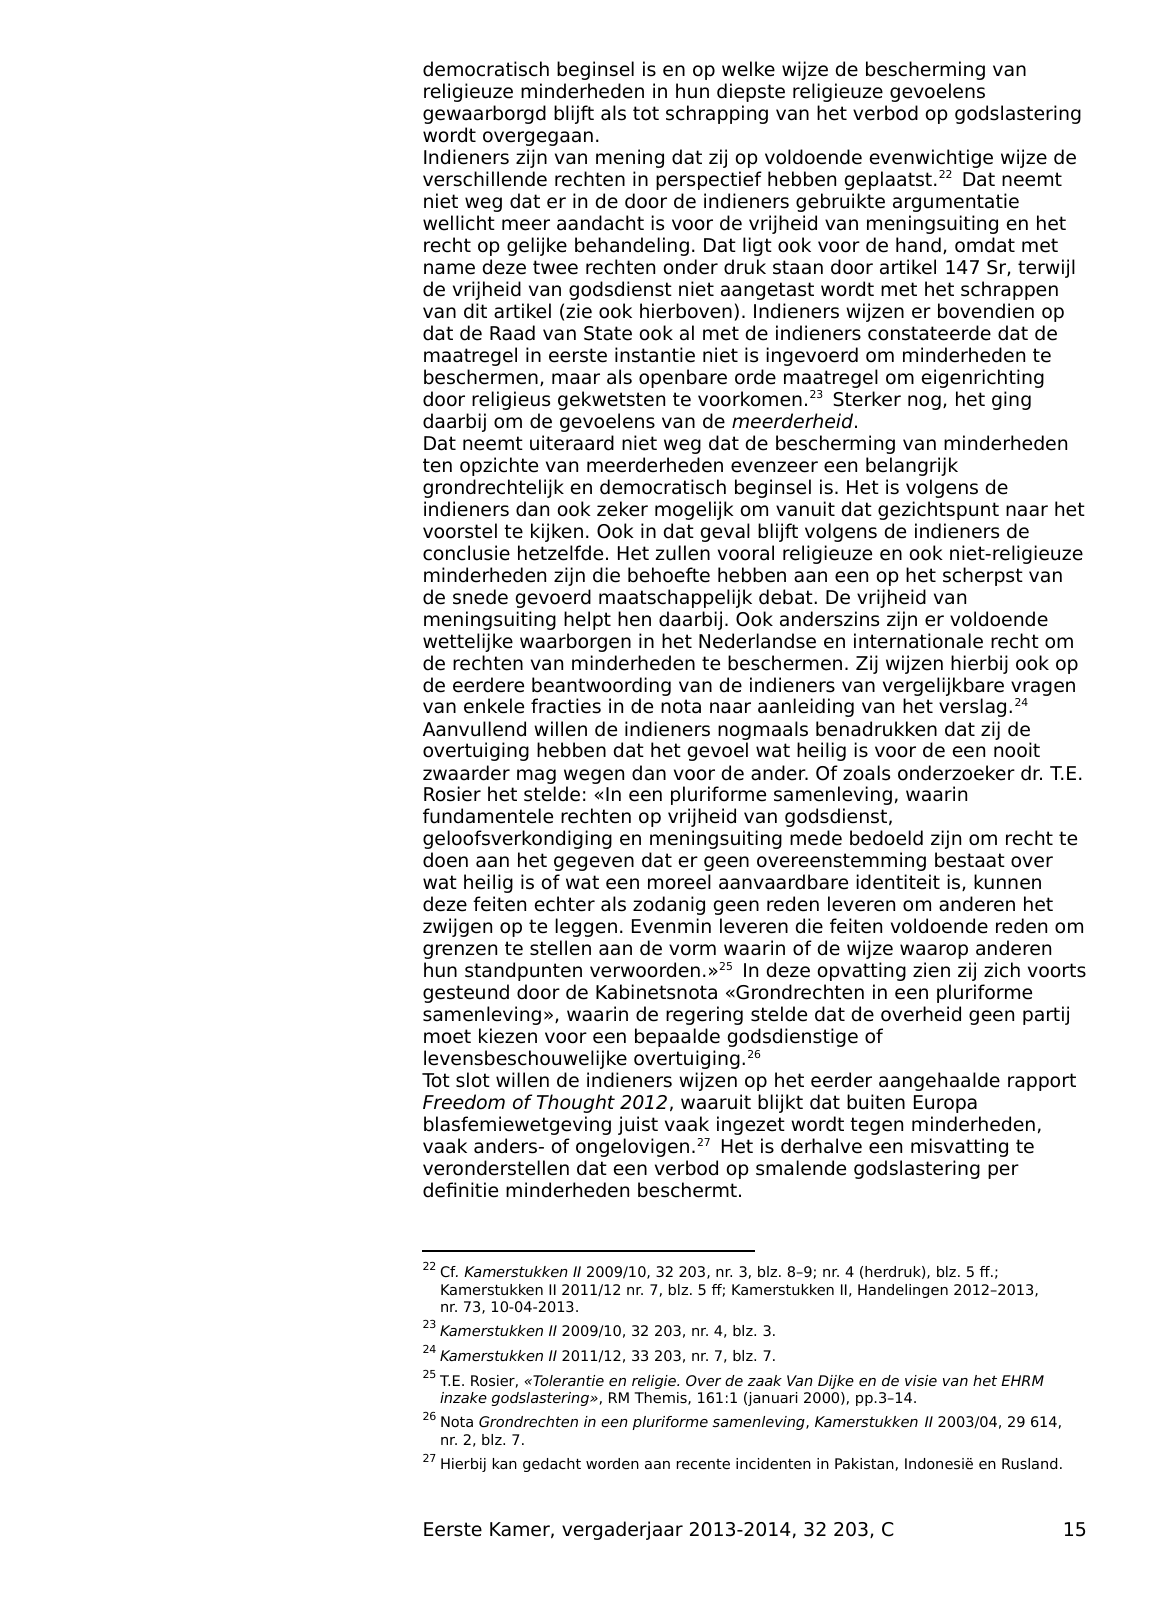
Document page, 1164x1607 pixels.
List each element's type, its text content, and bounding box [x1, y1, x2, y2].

text Tot slot willen de indieners wijzen op het eerder aangehaalde rapport Freedom of Thought 2012, waaruit blijkt dat buiten Europa blasfemiewetgeving juist vaak ingezet wordt tegen minderheden, vaak anders- of ongelovigen. Het is derhalve een misvatting te veronderstellen dat een verbod op smalende godslastering per definitie minderheden beschermt. [422, 1070, 1087, 1202]
text Aanvullend willen de indieners nogmaals benadrukken dat zij de overtuiging hebben dat het gevoel wat heilig is voor de een nooit zwaarder mag wegen dan voor de ander. Of zoals onderzoeker dr. T.E. Rosier het stelde: «In een pluriforme samenleving, waarin fundamentele rechten op vrijheid van godsdienst, geloofsverkondiging en meningsuiting mede bedoeld zijn om recht te doen aan het gegeven dat er geen overeenstemming bestaat over wat heilig is of wat een moreel aanvaardbare identiteit is, kunnen deze feiten echter als zodanig geen reden leveren om anderen het zwijgen op te leggen. Evenmin leveren die feiten voldoende reden om grenzen te stellen aan de vorm waarin of de wijze waarop anderen hun standpunten verwoorden.» In deze opvatting zien zij zich voorts gesteund door de Kabinetsnota «Grondrechten in een pluriforme samenleving», waarin de regering stelde dat de overheid geen partij moet kiezen voor een bepaalde godsdienstige of levensbeschouwelijke overtuiging. [422, 718, 1087, 1070]
text Hierbij kan gedacht worden aan recente incidenten in Pakistan, Indonesië en Rusland. [422, 1452, 1087, 1474]
text Dat neemt uiteraard niet weg dat de bescherming van minderheden ten opzichte van meerderheden evenzeer een belangrijk grondrechtelijk en democratisch beginsel is. Het is volgens de indieners dan ook zeker mogelijk om vanuit dat gezichtspunt naar het voorstel te kijken. Ook in dat geval blijft volgens de indieners de conclusie hetzelfde. Het zullen vooral religieuze en ook niet-religieuze minderheden zijn die behoefte hebben aan een op het scherpst van de snede gevoerd maatschappelijk debat. De vrijheid van meningsuiting helpt hen daarbij. Ook anderszins zijn er voldoende wettelijke waarborgen in het Nederlandse en internationale recht om de rechten van minderheden te beschermen. Zij wijzen hierbij ook op de eerdere beantwoording van de indieners van vergelijkbare vragen van enkele fracties in de nota naar aanleiding van het verslag. [422, 433, 1087, 718]
text Kamerstukken II 2011/12, 33 203, nr. 7, blz. 7. [422, 1343, 1087, 1366]
text Indieners zijn van mening dat zij op voldoende evenwichtige wijze de verschillende rechten in perspectief hebben geplaatst. Dat neemt niet weg dat er in de door de indieners gebruikte argumentatie wellicht meer aandacht is voor de vrijheid van meningsuiting en het recht op gelijke behandeling. Dat ligt ook voor de hand, omdat met name deze twee rechten onder druk staan door artikel 147 Sr, terwijl de vrijheid van godsdienst niet aangetast wordt met het schrappen van dit artikel (zie ook hierboven). Indieners wijzen er bovendien op dat de Raad van State ook al met de indieners constateerde dat de maatregel in eerste instantie niet is ingevoerd om minderheden te beschermen, maar als openbare orde maatregel om eigenrichting door religieus gekwetsten te voorkomen. Sterker nog, het ging daarbij om de gevoelens van de meerderheid. [422, 147, 1087, 433]
text democratisch beginsel is en op welke wijze de bescherming van religieuze minderheden in hun diepste religieuze gevoelens gewaarborgd blijft als tot schrapping van het verbod op godslastering wordt overgegaan. [422, 59, 1087, 147]
text Cf. Kamerstukken II 2009/10, 32 203, nr. 3, blz. 8–9; nr. 4 (herdruk), blz. 5 ff.; Kamerstukken II 2011/12 nr. 7, blz. 5 ff; Kamerstukken II, Handelingen 2012–2013, nr. 73, 10-04-2013. [422, 1260, 1087, 1316]
text T.E. Rosier, «Tolerantie en religie. Over de zaak Van Dijke en de visie van het EHRM inzake godslastering», RM Themis, 161:1 (januari 2000), pp.3–14. [422, 1368, 1087, 1407]
text Nota Grondrechten in een pluriforme samenleving, Kamerstukken II 2003/04, 29 614, nr. 2, blz. 7. [422, 1410, 1087, 1449]
text Kamerstukken II 2009/10, 32 203, nr. 4, blz. 3. [422, 1318, 1087, 1341]
